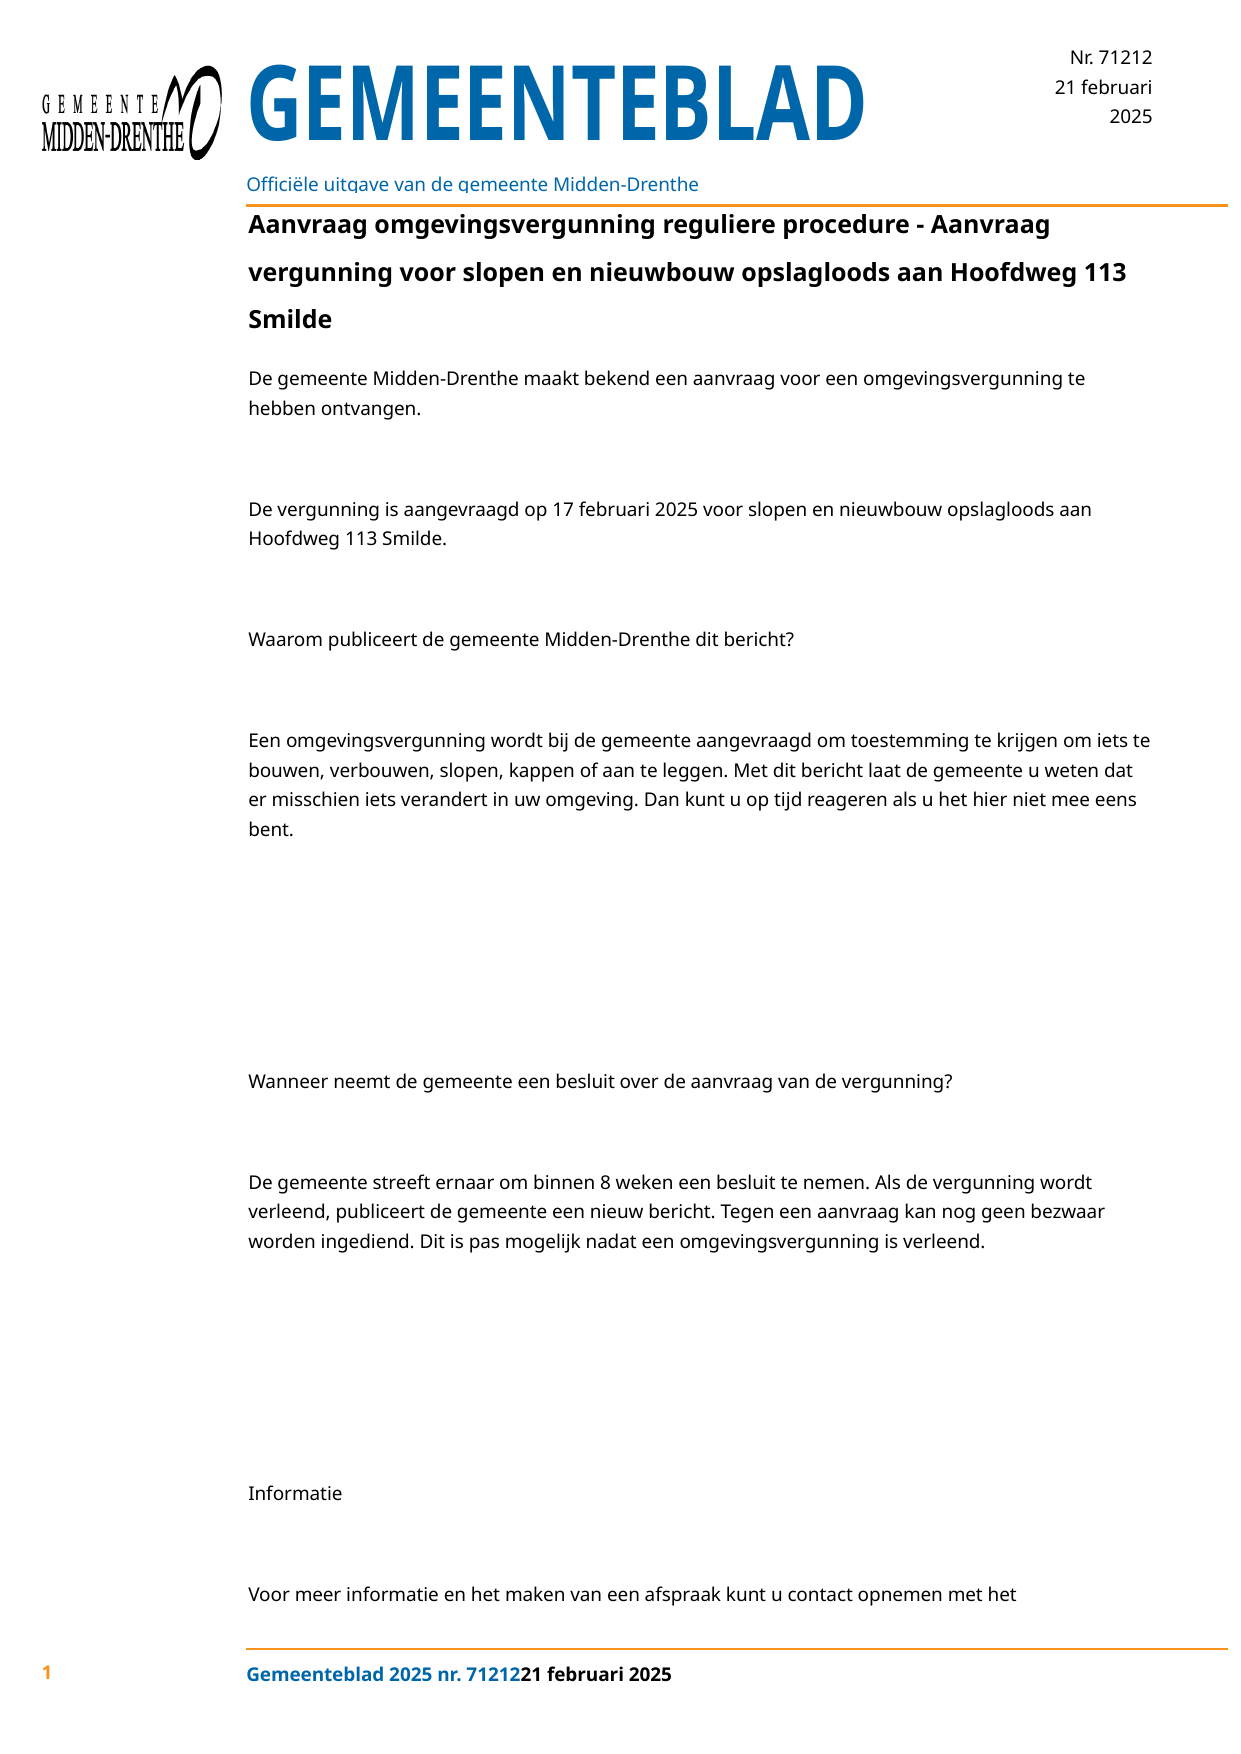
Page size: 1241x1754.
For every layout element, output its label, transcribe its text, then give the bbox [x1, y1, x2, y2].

text Wanneer neemt de gemeente een besluit over de aanvraag van de vergunning? [248, 1068, 1152, 1094]
text De gemeente streeft ernaar om binnen 8 weken een besluit te nemen. Als de vergunning wordt verleend, publiceert de gemeente een nieuw bericht. Tegen een aanvraag kan nog geen bezwaar worden ingediend. Dit is pas mogelijk nadat een omgevingsvergunning is verleend. [248, 1169, 1152, 1254]
text De vergunning is aangevraagd op 17 februari 2025 voor slopen en nieuwbouw opslagloods aan Hoofdweg 113 Smilde. [248, 496, 1152, 551]
text Aanvraag omgevingsvergunning reguliere procedure - Aanvraag vergunning voor slopen en nieuwbouw opslagloods aan Hoofdweg 113 Smilde [248, 207, 1152, 336]
text Waarom publiceert de gemeente Midden-Drenthe dit bericht? [248, 626, 1152, 652]
text De gemeente Midden-Drenthe maakt bekend een aanvraag voor een omgevingsvergunning te hebben ontvangen. [248, 366, 1152, 421]
text Een omgevingsvergunning wordt bij de gemeente aangevraagd om toestemming te krijgen om iets te bouwen, verbouwen, slopen, kappen of aan te leggen. Met dit bericht laat de gemeente u weten dat er misschien iets verandert in uw omgeving. Dan kunt u op tijd reageren als u het hier niet mee eens bent. [248, 727, 1152, 842]
text Voor meer informatie en het maken van een afspraak kunt u contact opnemen met het [248, 1581, 1152, 1607]
text Informatie [248, 1480, 1152, 1506]
picture [41, 47, 231, 172]
